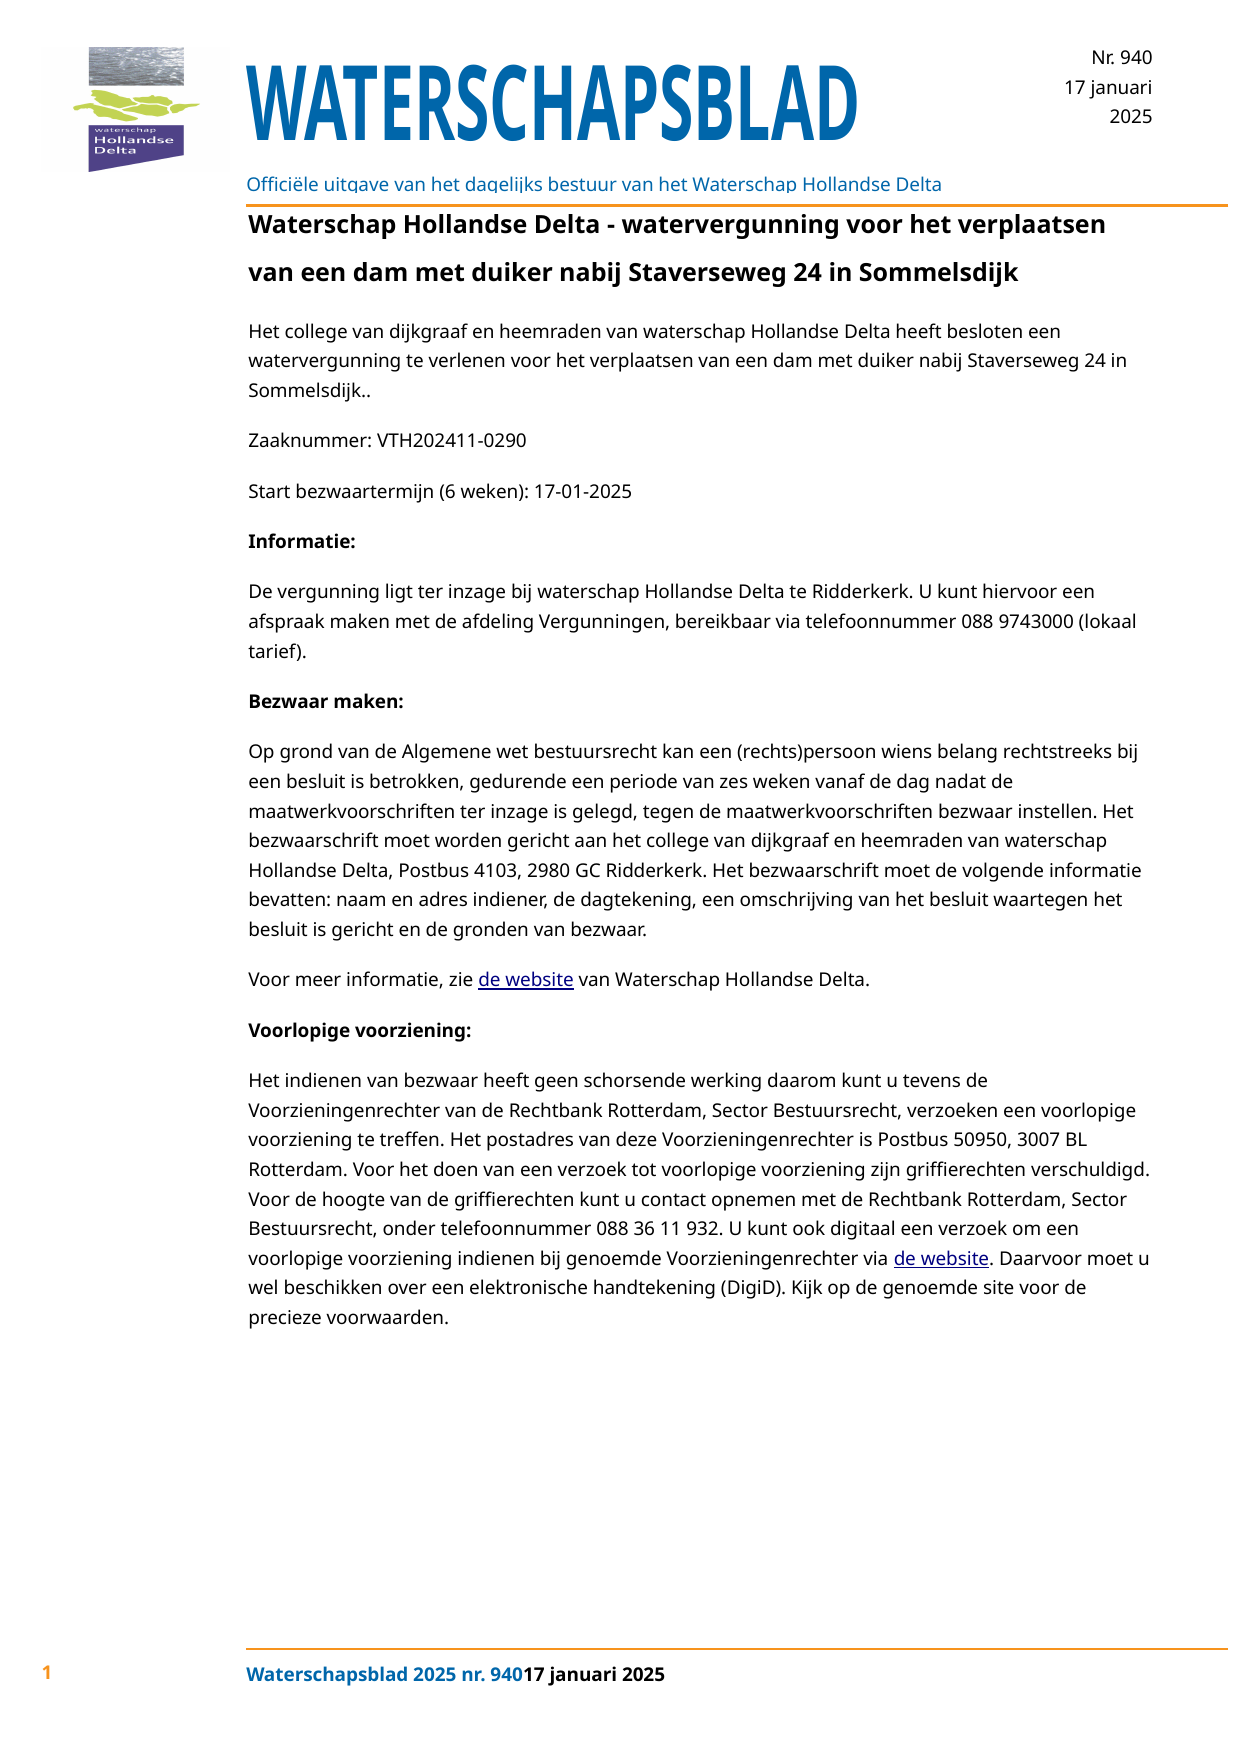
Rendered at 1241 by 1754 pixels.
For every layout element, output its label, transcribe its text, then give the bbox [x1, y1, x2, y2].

text Het college van dijkgraaf en heemraden van waterschap Hollandse Delta heeft besloten een watervergunning te verlenen voor het verplaatsen van een dam met duiker nabij Staverseweg 24 in Sommelsdijk.. [248, 318, 1152, 403]
text Informatie: [248, 528, 1152, 554]
text Voorlopige voorziening: [248, 1017, 1152, 1043]
text Voor meer informatie, zie de website van Waterschap Hollandse Delta. [248, 967, 1152, 992]
text Het indienen van bezwaar heeft geen schorsende werking daarom kunt u tevens de Voorzieningenrechter van de Rechtbank Rotterdam, Sector Bestuursrecht, verzoeken een voorlopige voorziening te treffen. Het postadres van deze Voorzieningenrechter is Postbus 50950, 3007 BL Rotterdam. Voor het doen van een verzoek tot voorlopige voorziening zijn griffierechten verschuldigd. Voor de hoogte van de griffierechten kunt u contact opnemen met de Rechtbank Rotterdam, Sector Bestuursrecht, onder telefoonnummer 088 36 11 932. U kunt ook digitaal een verzoek om een voorlopige voorziening indienen bij genoemde Voorzieningenrechter via de website. Daarvoor moet u wel beschikken over een elektronische handtekening (DigiD). Kijk op de genoemde site voor de precieze voorwaarden. [248, 1067, 1152, 1330]
text De vergunning ligt ter inzage bij waterschap Hollandse Delta te Ridderkerk. U kunt hiervoor een afspraak maken met de afdeling Vergunningen, bereikbaar via telefoonnummer 088 9743000 (lokaal tarief). [248, 579, 1152, 664]
text Zaaknummer: VTH202411-0290 [248, 427, 1152, 453]
text Waterschap Hollandse Delta - watervergunning voor het verplaatsen van een dam met duiker nabij Staverseweg 24 in Sommelsdijk [248, 207, 1152, 288]
text Start bezwaartermijn (6 weken): 17-01-2025 [248, 478, 1152, 504]
text Bezwaar maken: [248, 688, 1152, 714]
text Op grond van de Algemene wet bestuursrecht kan een (rechts)persoon wiens belang rechtstreeks bij een besluit is betrokken, gedurende een periode van zes weken vanaf de dag nadat de maatwerkvoorschriften ter inzage is gelegd, tegen de maatwerkvoorschriften bezwaar instellen. Het bezwaarschrift moet worden gericht aan het college van dijkgraaf en heemraden van waterschap Hollandse Delta, Postbus 4103, 2980 GC Ridderkerk. Het bezwaarschrift moet de volgende informatie bevatten: naam en adres indiener, de dagtekening, een omschrijving van het besluit waartegen het besluit is gericht en de gronden van bezwaar. [248, 739, 1152, 942]
picture [41, 47, 231, 172]
